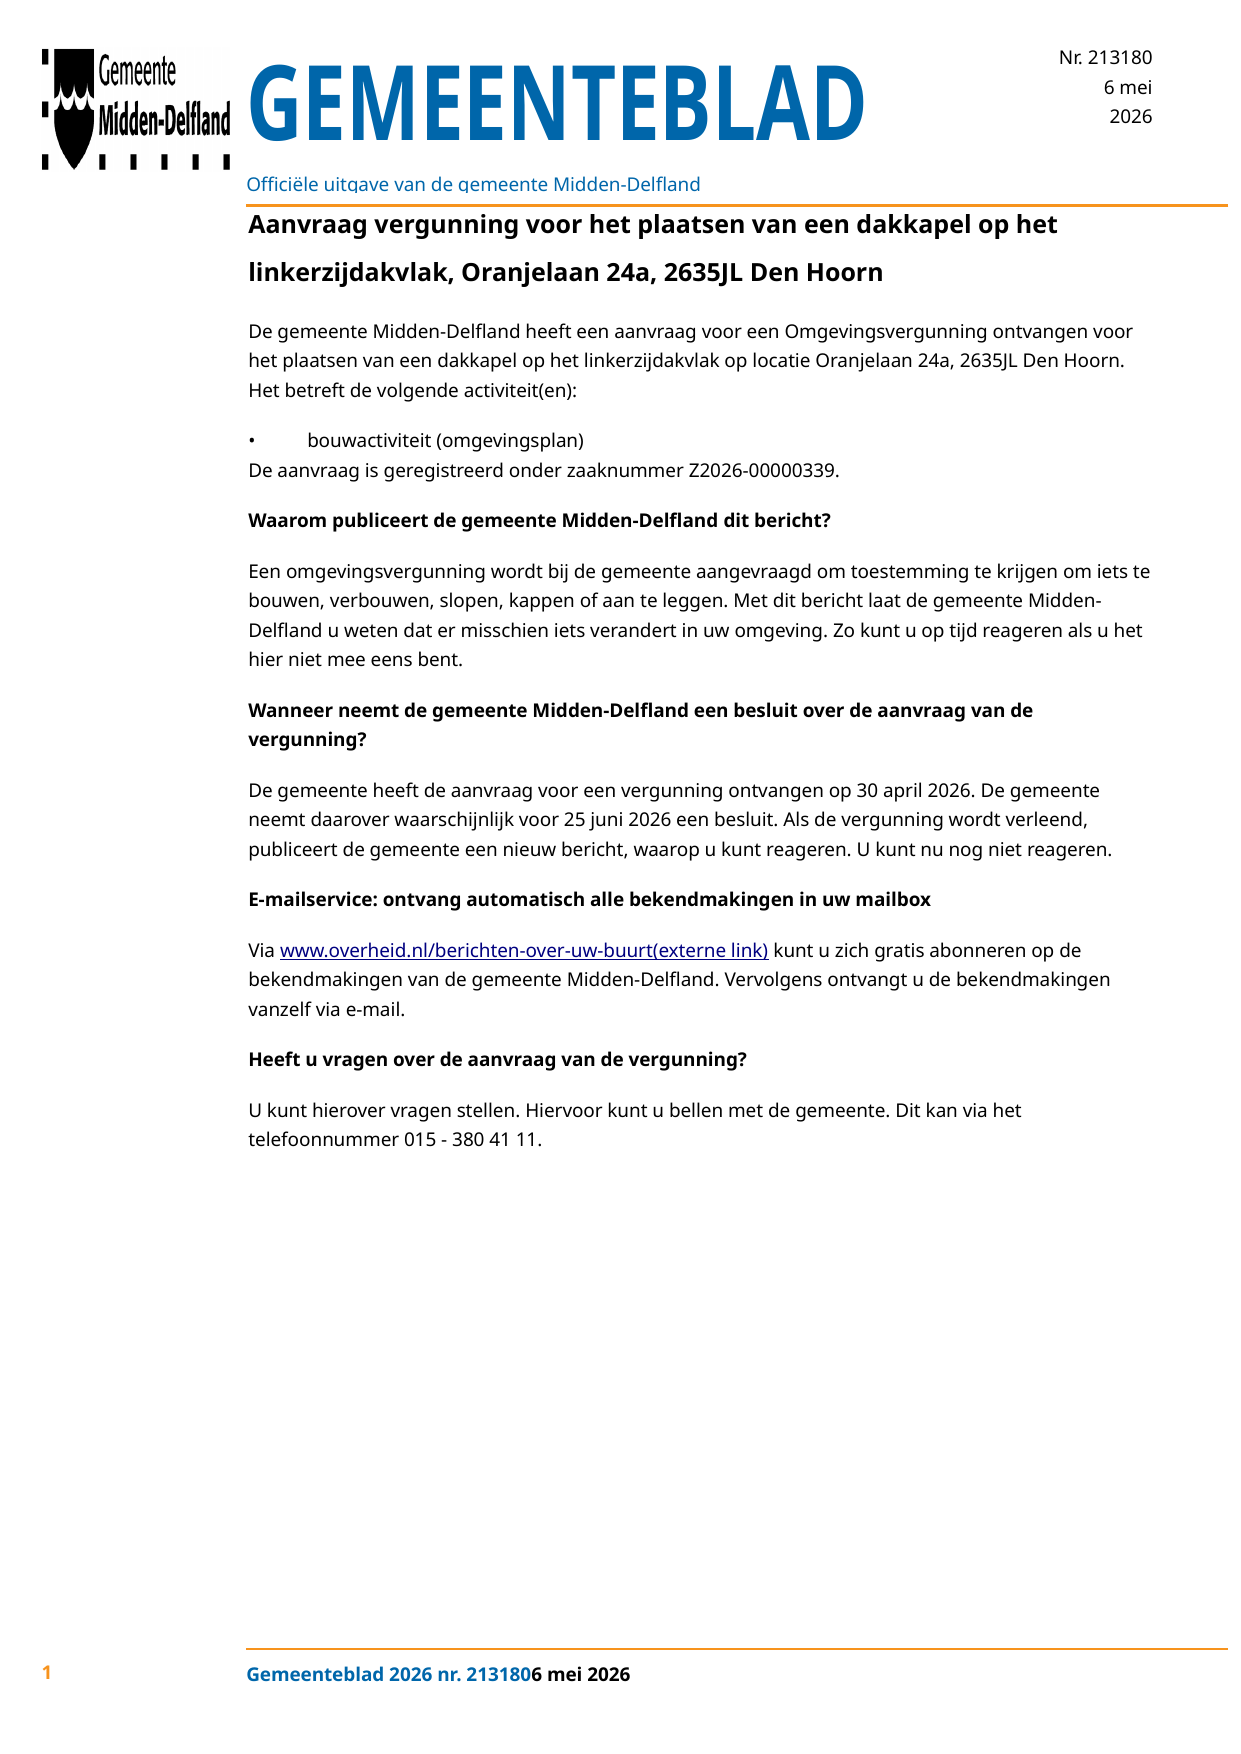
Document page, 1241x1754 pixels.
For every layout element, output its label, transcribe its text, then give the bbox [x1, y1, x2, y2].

text De gemeente heeft de aanvraag voor een vergunning ontvangen op 30 april 2026. De gemeente neemt daarover waarschijnlijk voor 25 juni 2026 een besluit. Als de vergunning wordt verleend, publiceert de gemeente een nieuw bericht, waarop u kunt reageren. U kunt nu nog niet reageren. [248, 777, 1152, 862]
text Aanvraag vergunning voor het plaatsen van een dakkapel op het linkerzijdakvlak, Oranjelaan 24a, 2635JL Den Hoorn [248, 207, 1152, 288]
text De aanvraag is geregistreerd onder zaaknummer Z2026-00000339. [248, 457, 1152, 483]
text Waarom publiceert de gemeente Midden-Delfland dit bericht? [248, 507, 1152, 533]
list bouwactiviteit (omgevingsplan) [248, 427, 1152, 453]
text E-mailservice: ontvang automatisch alle bekendmakingen in uw mailbox [248, 887, 1152, 912]
text Wanneer neemt de gemeente Midden-Delfland een besluit over de aanvraag van de vergunning? [248, 697, 1152, 752]
text De gemeente Midden-Delfland heeft een aanvraag voor een Omgevingsvergunning ontvangen voor het plaatsen van een dakkapel op het linkerzijdakvlak op locatie Oranjelaan 24a, 2635JL Den Hoorn. Het betreft de volgende activiteit(en): [248, 318, 1152, 403]
text Via www.overheid.nl/berichten-over-uw-buurt(externe link) kunt u zich gratis abonneren op de bekendmakingen van de gemeente Midden-Delfland. Vervolgens ontvangt u de bekendmakingen vanzelf via e-mail. [248, 937, 1152, 1022]
text Een omgevingsvergunning wordt bij de gemeente aangevraagd om toestemming te krijgen om iets te bouwen, verbouwen, slopen, kappen of aan te leggen. Met dit bericht laat de gemeente Midden-Delfland u weten dat er misschien iets verandert in uw omgeving. Zo kunt u op tijd reageren als u het hier niet mee eens bent. [248, 558, 1152, 672]
picture [41, 47, 231, 172]
text U kunt hierover vragen stellen. Hiervoor kunt u bellen met de gemeente. Dit kan via het telefoonnummer 015 - 380 41 11. [248, 1097, 1152, 1152]
text Heeft u vragen over de aanvraag van de vergunning? [248, 1047, 1152, 1072]
